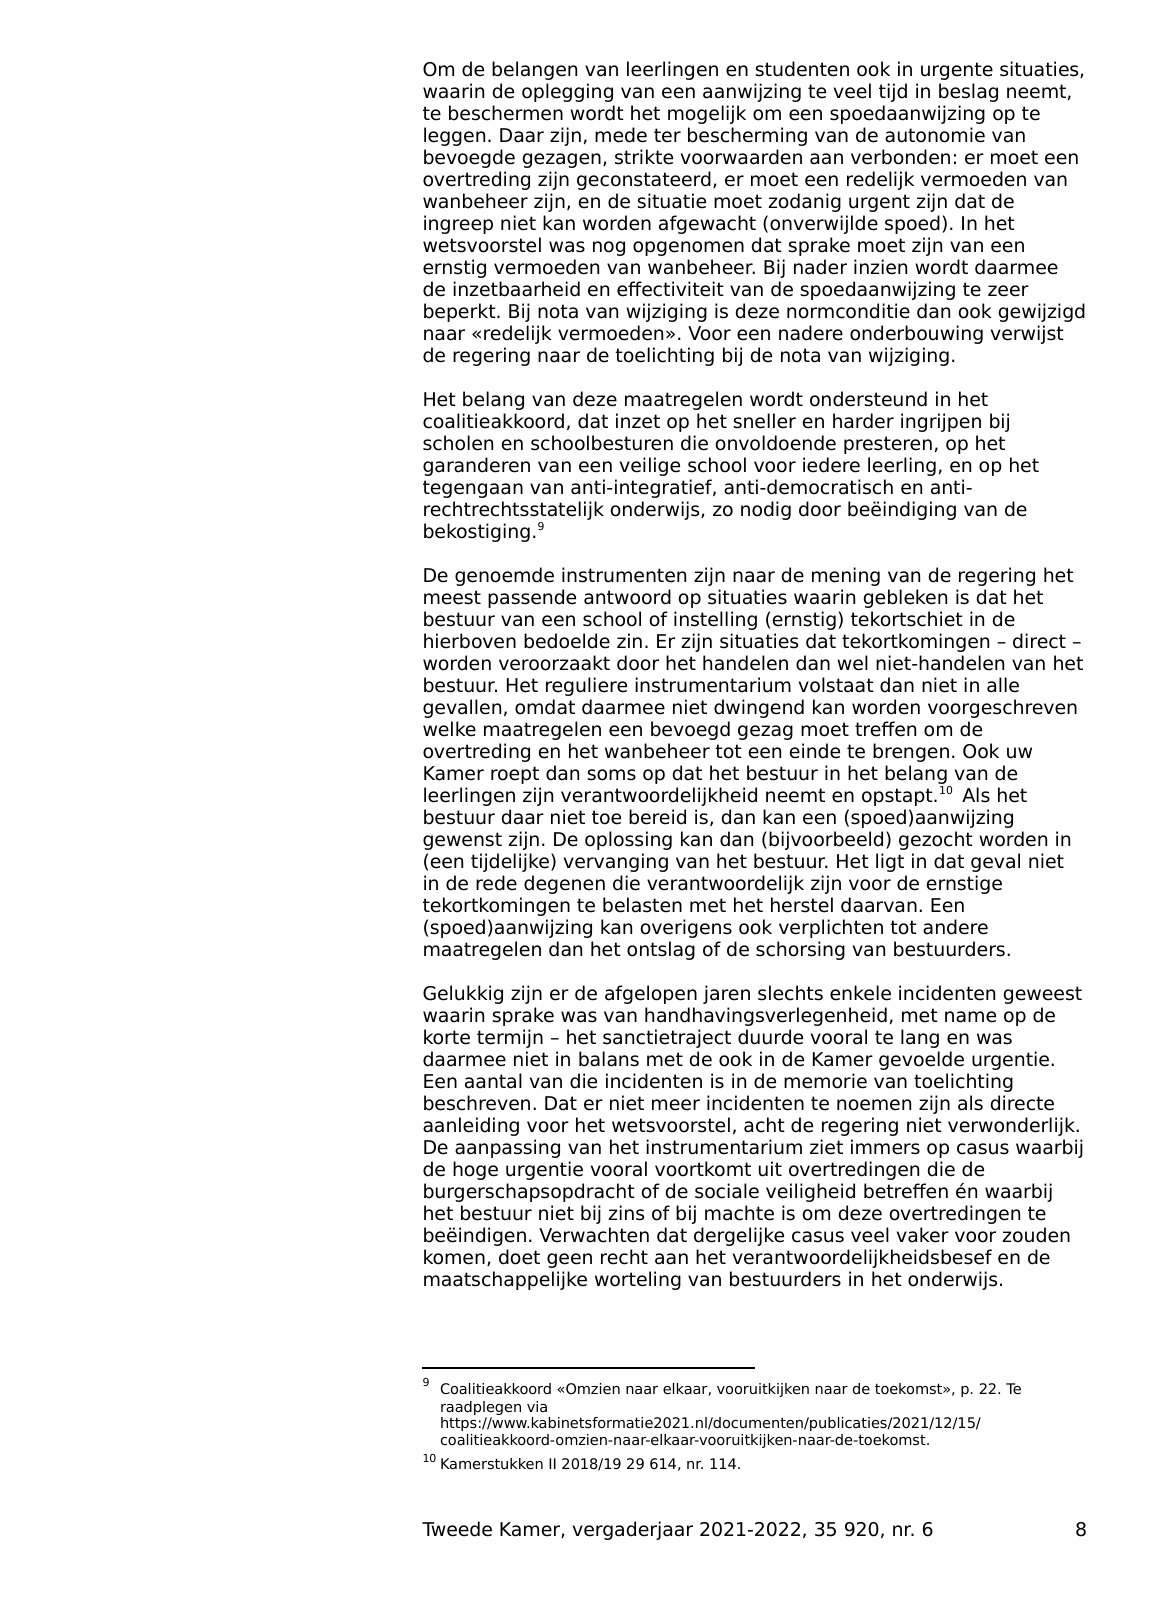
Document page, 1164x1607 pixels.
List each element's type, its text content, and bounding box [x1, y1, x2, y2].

text Het belang van deze maatregelen wordt ondersteund in het coalitieakkoord, dat inzet op het sneller en harder ingrijpen bij scholen en schoolbesturen die onvoldoende presteren, op het garanderen van een veilige school voor iedere leerling, en op het tegengaan van anti-integratief, anti-democratisch en anti-rechtrechtsstatelijk onderwijs, zo nodig door beëindiging van de bekostiging. [422, 389, 1087, 543]
text Om de belangen van leerlingen en studenten ook in urgente situaties, waarin de oplegging van een aanwijzing te veel tijd in beslag neemt, te beschermen wordt het mogelijk om een spoedaanwijzing op te leggen. Daar zijn, mede ter bescherming van de autonomie van bevoegde gezagen, strikte voorwaarden aan verbonden: er moet een overtreding zijn geconstateerd, er moet een redelijk vermoeden van wanbeheer zijn, en de situatie moet zodanig urgent zijn dat de ingreep niet kan worden afgewacht (onverwijlde spoed). In het wetsvoorstel was nog opgenomen dat sprake moet zijn van een ernstig vermoeden van wanbeheer. Bij nader inzien wordt daarmee de inzetbaarheid en effectiviteit van de spoedaanwijzing te zeer beperkt. Bij nota van wijziging is deze normconditie dan ook gewijzigd naar «redelijk vermoeden». Voor een nadere onderbouwing verwijst de regering naar de toelichting bij de nota van wijziging. [422, 59, 1087, 367]
text Gelukkig zijn er de afgelopen jaren slechts enkele incidenten geweest waarin sprake was van handhavingsverlegenheid, met name op de korte termijn – het sanctietraject duurde vooral te lang en was daarmee niet in balans met de ook in de Kamer gevoelde urgentie. Een aantal van die incidenten is in de memorie van toelichting beschreven. Dat er niet meer incidenten te noemen zijn als directe aanleiding voor het wetsvoorstel, acht de regering niet verwonderlijk. De aanpassing van het instrumentarium ziet immers op casus waarbij de hoge urgentie vooral voortkomt uit overtredingen die de burgerschapsopdracht of de sociale veiligheid betreffen én waarbij het bestuur niet bij zins of bij machte is om deze overtredingen te beëindigen. Verwachten dat dergelijke casus veel vaker voor zouden komen, doet geen recht aan het verantwoordelijkheidsbesef en de maatschappelijke worteling van bestuurders in het onderwijs. [422, 983, 1087, 1291]
text De genoemde instrumenten zijn naar de mening van de regering het meest passende antwoord op situaties waarin gebleken is dat het bestuur van een school of instelling (ernstig) tekortschiet in de hierboven bedoelde zin. Er zijn situaties dat tekortkomingen – direct – worden veroorzaakt door het handelen dan wel niet-handelen van het bestuur. Het reguliere instrumentarium volstaat dan niet in alle gevallen, omdat daarmee niet dwingend kan worden voorgeschreven welke maatregelen een bevoegd gezag moet treffen om de overtreding en het wanbeheer tot een einde te brengen. Ook uw Kamer roept dan soms op dat het bestuur in het belang van de leerlingen zijn verantwoordelijkheid neemt en opstapt. Als het bestuur daar niet toe bereid is, dan kan een (spoed)aanwijzing gewenst zijn. De oplossing kan dan (bijvoorbeeld) gezocht worden in (een tijdelijke) vervanging van het bestuur. Het ligt in dat geval niet in de rede degenen die verantwoordelijk zijn voor de ernstige tekortkomingen te belasten met het herstel daarvan. Een (spoed)aanwijzing kan overigens ook verplichten tot andere maatregelen dan het ontslag of de schorsing van bestuurders. [422, 565, 1087, 961]
text Kamerstukken II 2018/19 29 614, nr. 114. [422, 1452, 1087, 1474]
text Coalitieakkoord «Omzien naar elkaar, vooruitkijken naar de toekomst», p. 22. Te raadplegen via https://www.kabinetsformatie2021.nl/documenten/publicaties/2021/12/15/coalitieakkoord-omzien-naar-elkaar-vooruitkijken-naar-de-toekomst. [422, 1377, 1087, 1449]
